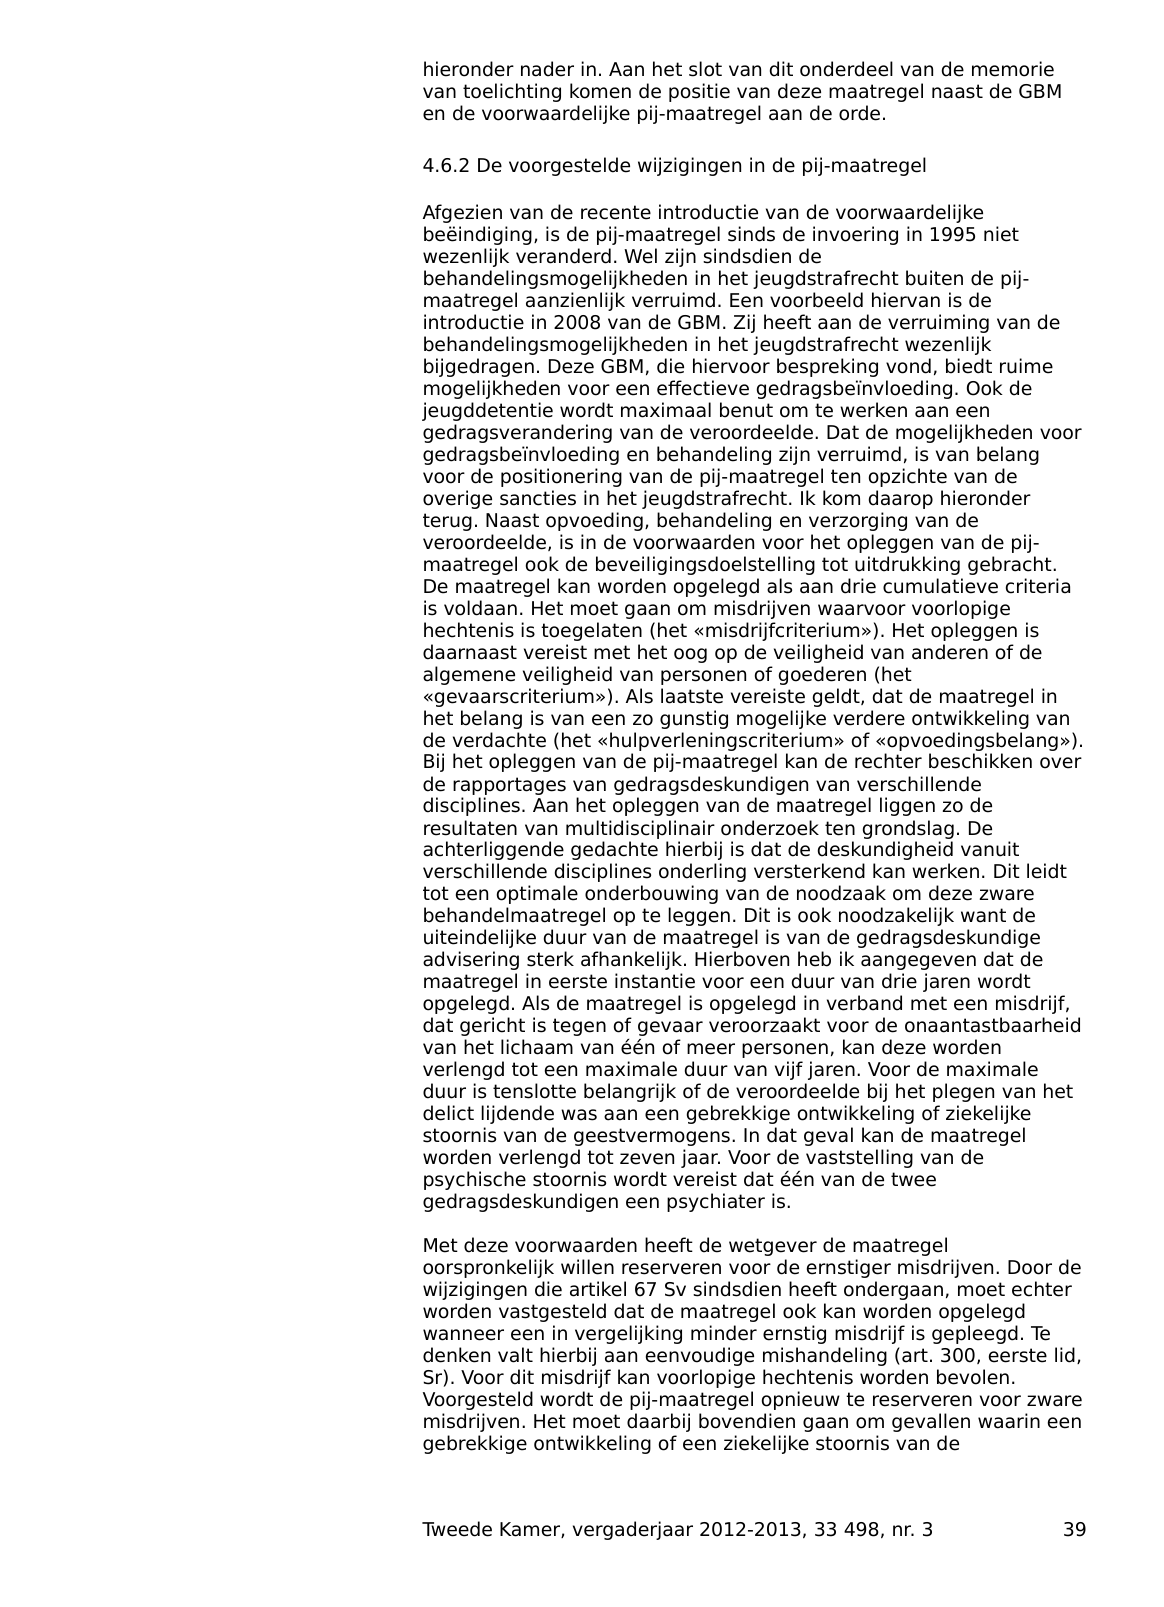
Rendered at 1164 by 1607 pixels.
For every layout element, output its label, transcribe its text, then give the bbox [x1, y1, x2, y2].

text hieronder nader in. Aan het slot van dit onderdeel van de memorie van toelichting komen de positie van deze maatregel naast de GBM en de voorwaardelijke pij-maatregel aan de orde. [422, 59, 1087, 125]
text Afgezien van de recente introductie van de voorwaardelijke beëindiging, is de pij-maatregel sinds de invoering in 1995 niet wezenlijk veranderd. Wel zijn sindsdien de behandelingsmogelijkheden in het jeugdstrafrecht buiten de pij-maatregel aanzienlijk verruimd. Een voorbeeld hiervan is de introductie in 2008 van de GBM. Zij heeft aan de verruiming van de behandelingsmogelijkheden in het jeugdstrafrecht wezenlijk bijgedragen. Deze GBM, die hiervoor bespreking vond, biedt ruime mogelijkheden voor een effectieve gedragsbeïnvloeding. Ook de jeugddetentie wordt maximaal benut om te werken aan een gedragsverandering van de veroordeelde. Dat de mogelijkheden voor gedragsbeïnvloeding en behandeling zijn verruimd, is van belang voor de positionering van de pij-maatregel ten opzichte van de overige sancties in het jeugdstrafrecht. Ik kom daarop hieronder terug. Naast opvoeding, behandeling en verzorging van de veroordeelde, is in de voorwaarden voor het opleggen van de pij-maatregel ook de beveiligingsdoelstelling tot uitdrukking gebracht. De maatregel kan worden opgelegd als aan drie cumulatieve criteria is voldaan. Het moet gaan om misdrijven waarvoor voorlopige hechtenis is toegelaten (het «misdrijfcriterium»). Het opleggen is daarnaast vereist met het oog op de veiligheid van anderen of de algemene veiligheid van personen of goederen (het «gevaarscriterium»). Als laatste vereiste geldt, dat de maatregel in het belang is van een zo gunstig mogelijke verdere ontwikkeling van de verdachte (het «hulpverleningscriterium» of «opvoedingsbelang»). Bij het opleggen van de pij-maatregel kan de rechter beschikken over de rapportages van gedragsdeskundigen van verschillende disciplines. Aan het opleggen van de maatregel liggen zo de resultaten van multidisciplinair onderzoek ten grondslag. De achterliggende gedachte hierbij is dat de deskundigheid vanuit verschillende disciplines onderling versterkend kan werken. Dit leidt tot een optimale onderbouwing van de noodzaak om deze zware behandelmaatregel op te leggen. Dit is ook noodzakelijk want de uiteindelijke duur van de maatregel is van de gedragsdeskundige advisering sterk afhankelijk. Hierboven heb ik aangegeven dat de maatregel in eerste instantie voor een duur van drie jaren wordt opgelegd. Als de maatregel is opgelegd in verband met een misdrijf, dat gericht is tegen of gevaar veroorzaakt voor de onaantastbaarheid van het lichaam van één of meer personen, kan deze worden verlengd tot een maximale duur van vijf jaren. Voor de maximale duur is tenslotte belangrijk of de veroordeelde bij het plegen van het delict lijdende was aan een gebrekkige ontwikkeling of ziekelijke stoornis van de geestvermogens. In dat geval kan de maatregel worden verlengd tot zeven jaar. Voor de vaststelling van de psychische stoornis wordt vereist dat één van de twee gedragsdeskundigen een psychiater is. [422, 202, 1087, 1213]
text Met deze voorwaarden heeft de wetgever de maatregel oorspronkelijk willen reserveren voor de ernstiger misdrijven. Door de wijzigingen die artikel 67 Sv sindsdien heeft ondergaan, moet echter worden vastgesteld dat de maatregel ook kan worden opgelegd wanneer een in vergelijking minder ernstig misdrijf is gepleegd. Te denken valt hierbij aan eenvoudige mishandeling (art. 300, eerste lid, Sr). Voor dit misdrijf kan voorlopige hechtenis worden bevolen. Voorgesteld wordt de pij-maatregel opnieuw te reserveren voor zware misdrijven. Het moet daarbij bovendien gaan om gevallen waarin een gebrekkige ontwikkeling of een ziekelijke stoornis van de [422, 1235, 1087, 1455]
subtitle 4.6.2 De voorgestelde wijzigingen in de pij-maatregel [422, 155, 1087, 177]
